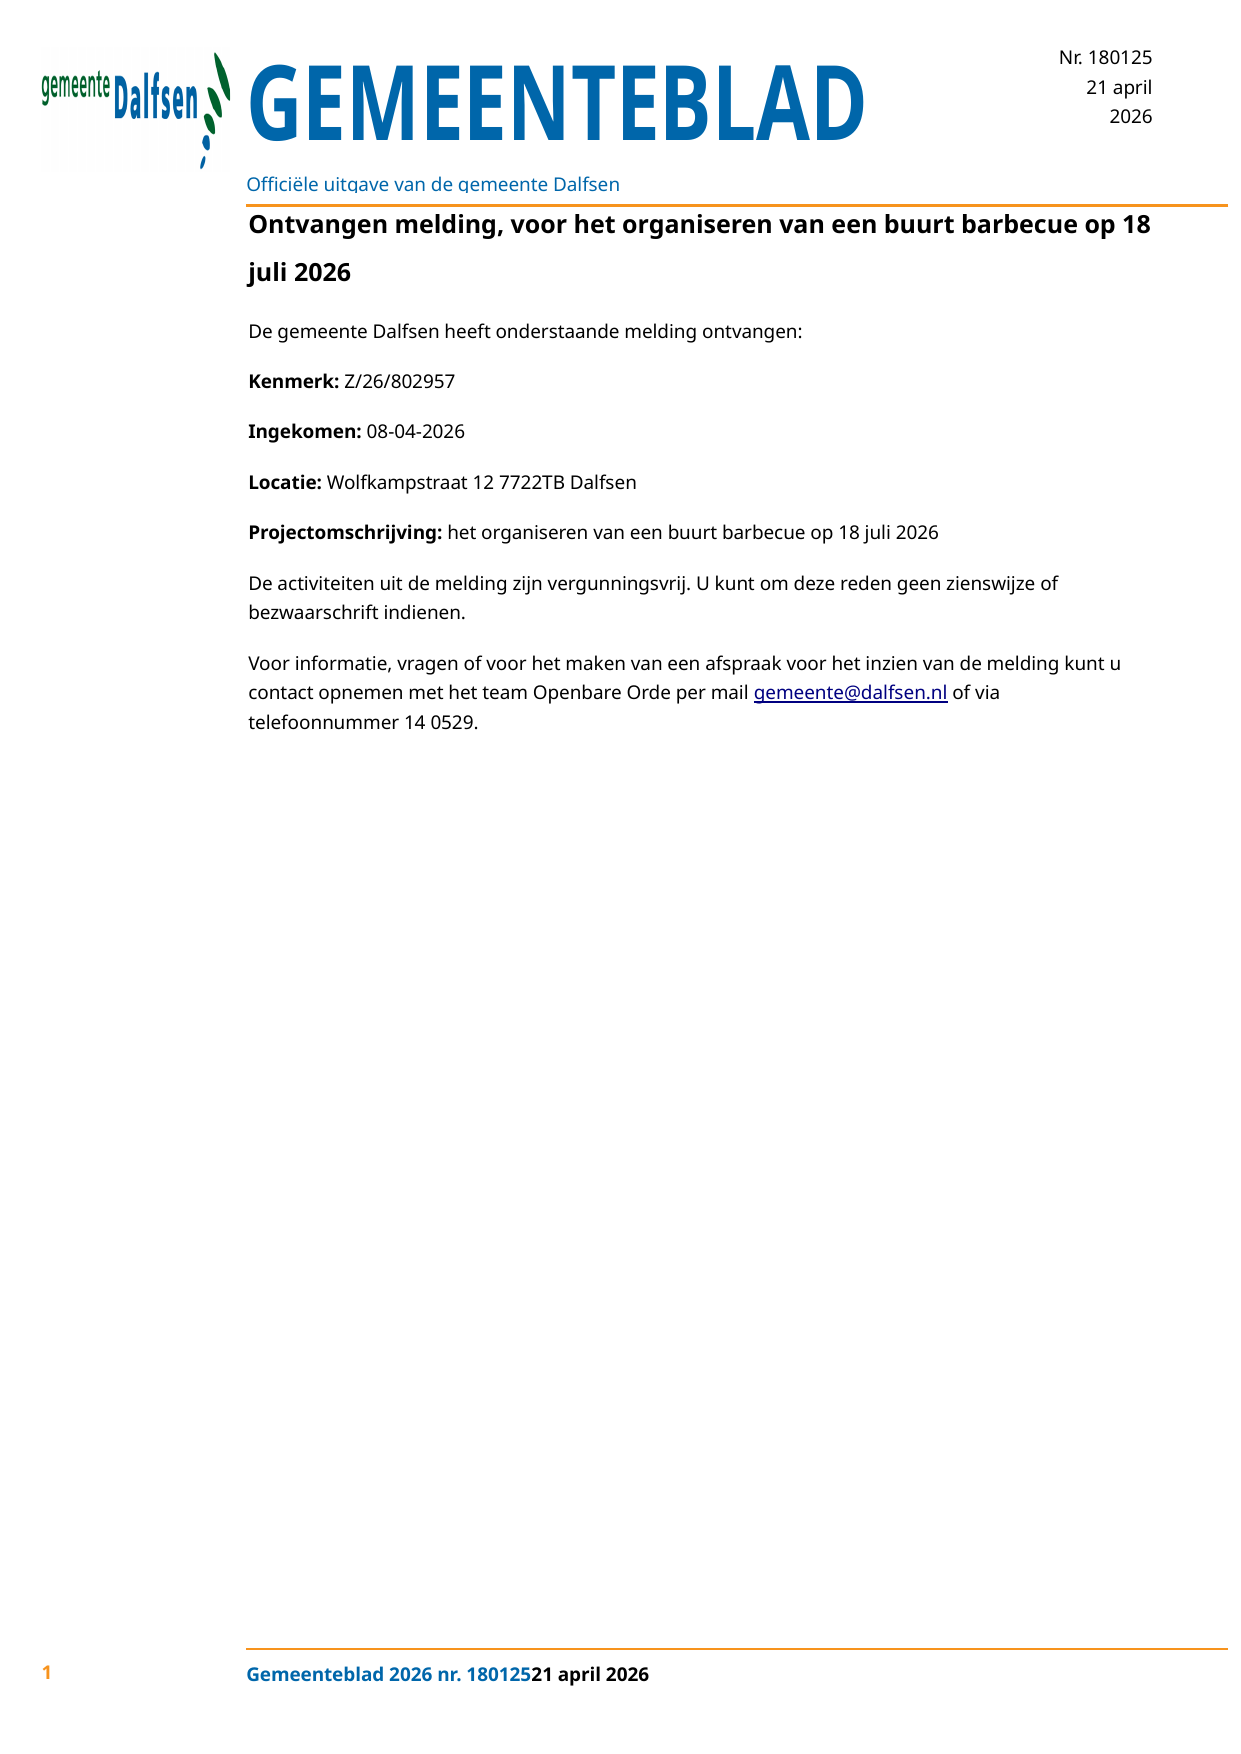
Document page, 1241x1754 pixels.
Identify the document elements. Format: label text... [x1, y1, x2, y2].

picture [41, 47, 231, 172]
text Voor informatie, vragen of voor het maken van een afspraak voor het inzien van de melding kunt u contact opnemen met het team Openbare Orde per mail gemeente@dalfsen.nl of via telefoonnummer 14 0529. [248, 650, 1152, 735]
text Projectomschrijving: het organiseren van een buurt barbecue op 18 juli 2026 [248, 519, 1152, 545]
text Locatie: Wolfkampstraat 12 7722TB Dalfsen [248, 469, 1152, 495]
text Ontvangen melding, voor het organiseren van een buurt barbecue op 18 juli 2026 [248, 207, 1152, 288]
text Kenmerk: Z/26/802957 [248, 368, 1152, 394]
text De gemeente Dalfsen heeft onderstaande melding ontvangen: [248, 318, 1152, 344]
text Ingekomen: 08-04-2026 [248, 419, 1152, 444]
text De activiteiten uit de melding zijn vergunningsvrij. U kunt om deze reden geen zienswijze of bezwaarschrift indienen. [248, 570, 1152, 625]
